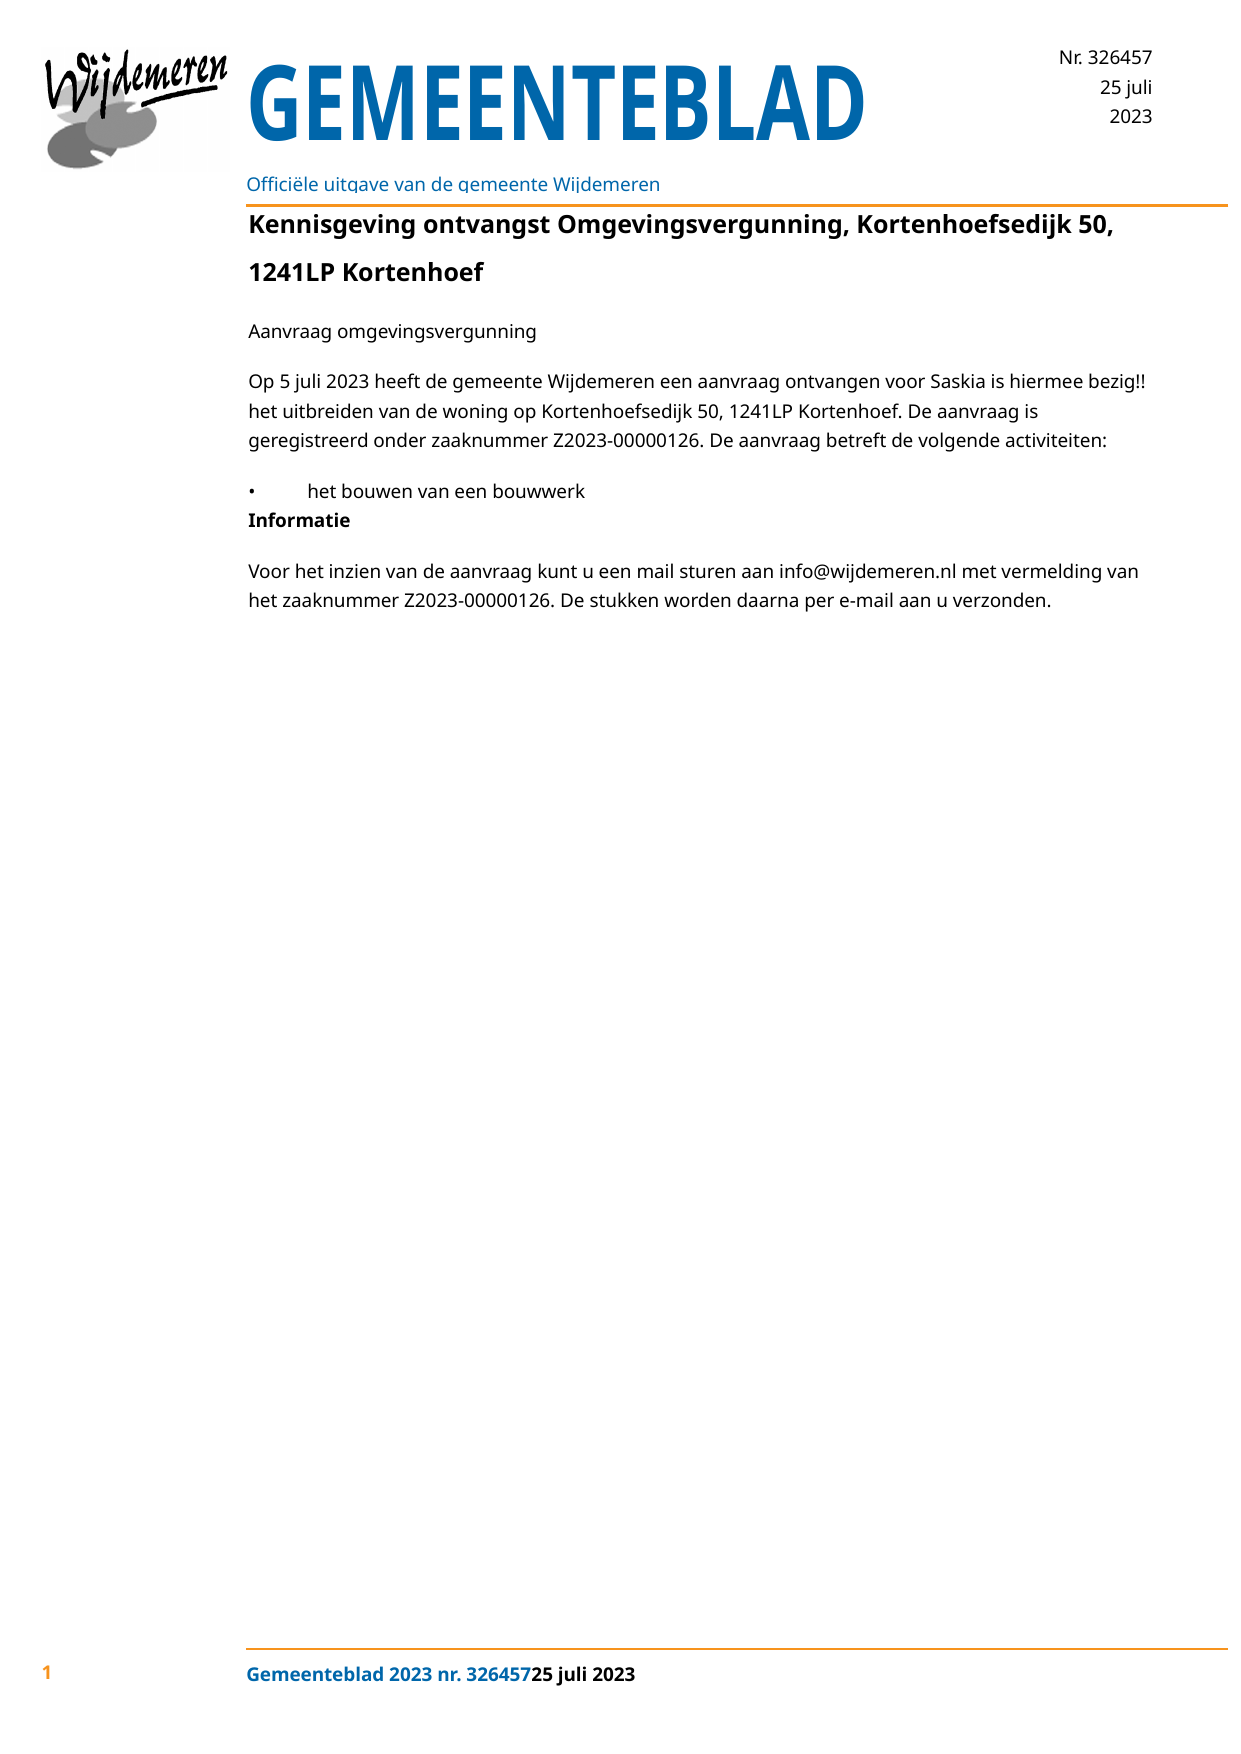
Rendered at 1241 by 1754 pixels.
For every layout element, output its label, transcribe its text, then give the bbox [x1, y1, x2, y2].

text Informatie [248, 507, 1152, 533]
text Aanvraag omgevingsvergunning [248, 318, 1152, 344]
text Kennisgeving ontvangst Omgevingsvergunning, Kortenhoefsedijk 50, 1241LP Kortenhoef [248, 207, 1152, 288]
list het bouwen van een bouwwerk [248, 478, 1152, 504]
text Voor het inzien van de aanvraag kunt u een mail sturen aan info@wijdemeren.nl met vermelding van het zaaknummer Z2023-00000126. De stukken worden daarna per e-mail aan u verzonden. [248, 558, 1152, 613]
text Op 5 juli 2023 heeft de gemeente Wijdemeren een aanvraag ontvangen voor Saskia is hiermee bezig!! het uitbreiden van de woning op Kortenhoefsedijk 50, 1241LP Kortenhoef. De aanvraag is geregistreerd onder zaaknummer Z2023-00000126. De aanvraag betreft de volgende activiteiten: [248, 368, 1152, 453]
picture [41, 47, 231, 172]
